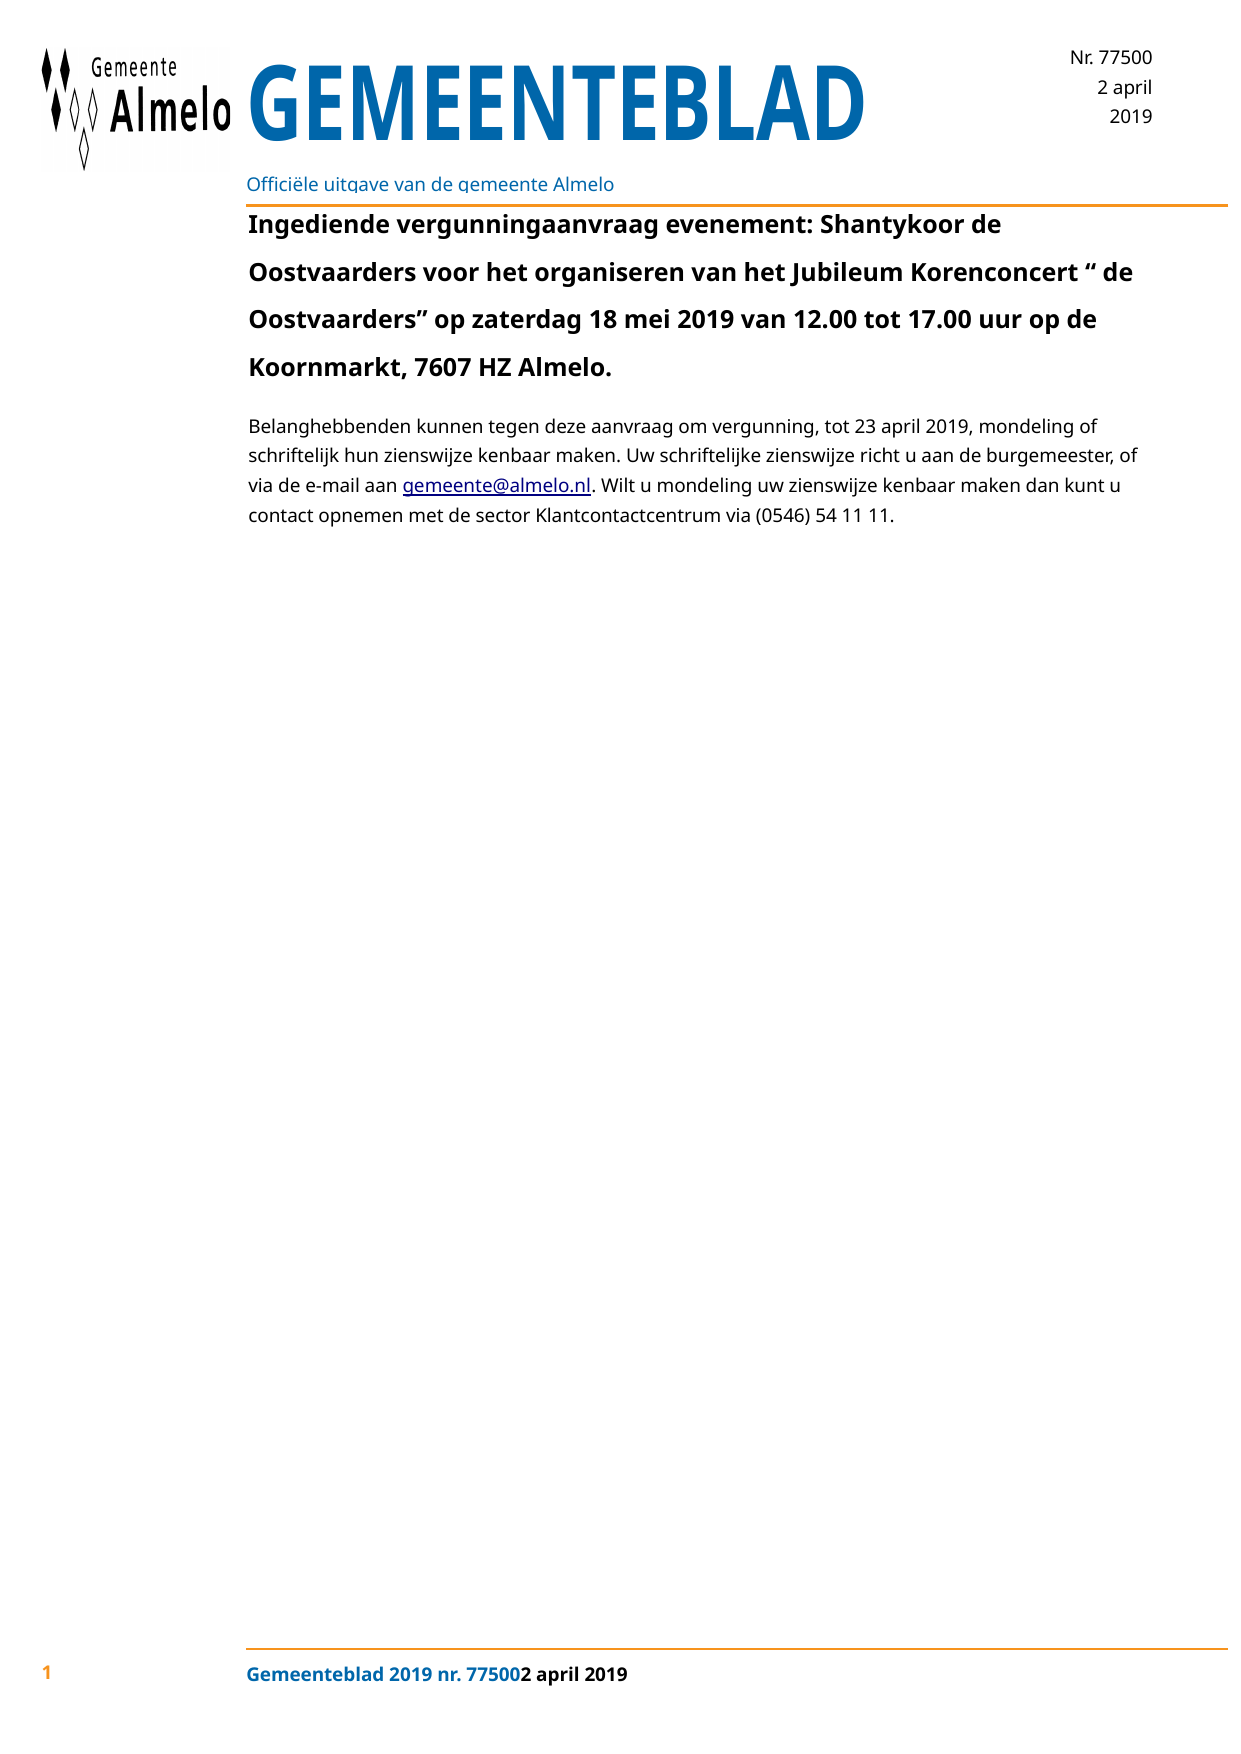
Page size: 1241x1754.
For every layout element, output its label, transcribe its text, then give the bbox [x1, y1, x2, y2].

text Belanghebbenden kunnen tegen deze aanvraag om vergunning, tot 23 april 2019, mondeling of schriftelijk hun zienswijze kenbaar maken. Uw schriftelijke zienswijze richt u aan de burgemeester, of via de e-mail aan gemeente@almelo.nl. Wilt u mondeling uw zienswijze kenbaar maken dan kunt u contact opnemen met de sector Klantcontactcentrum via (0546) 54 11 11. [248, 413, 1152, 528]
text Ingediende vergunningaanvraag evenement: Shantykoor de Oostvaarders voor het organiseren van het Jubileum Korenconcert “ de Oostvaarders” op zaterdag 18 mei 2019 van 12.00 tot 17.00 uur op de Koornmarkt, 7607 HZ Almelo. [248, 207, 1152, 384]
picture [41, 47, 231, 172]
